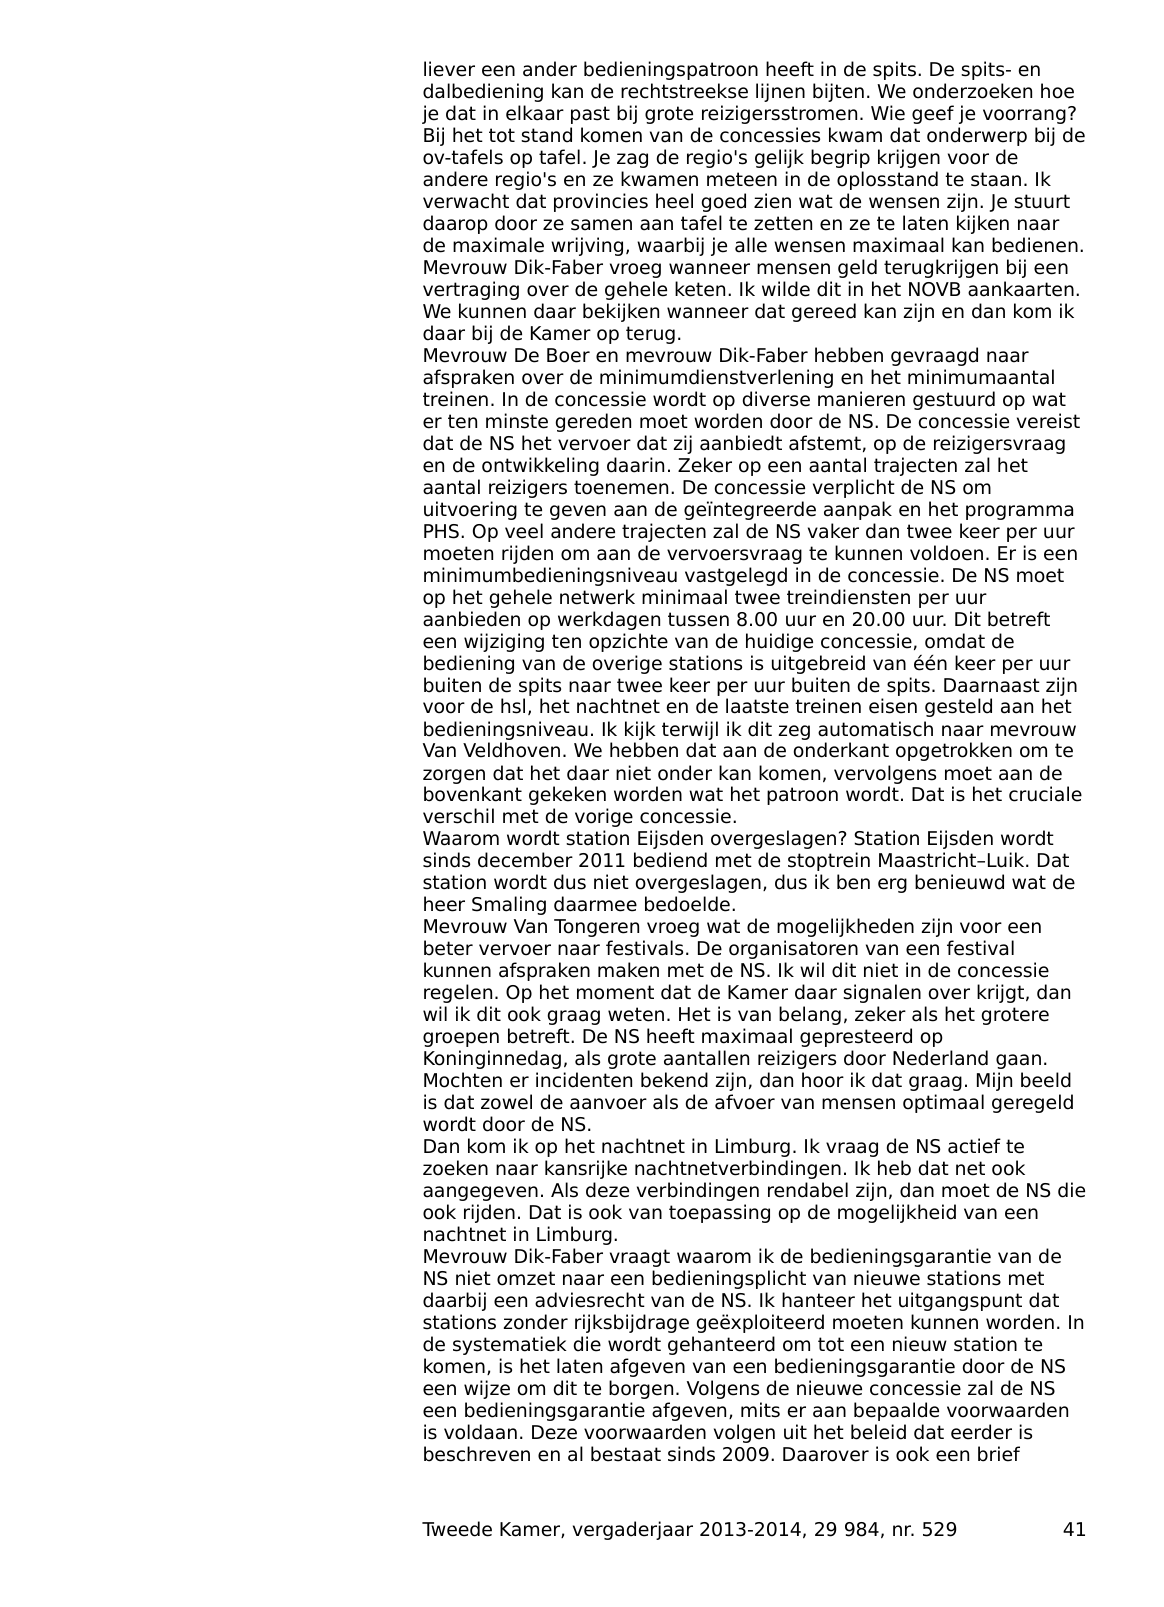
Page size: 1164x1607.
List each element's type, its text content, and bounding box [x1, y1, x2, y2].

text Mevrouw Dik-Faber vroeg wanneer mensen geld terugkrijgen bij een vertraging over de gehele keten. Ik wilde dit in het NOVB aankaarten. We kunnen daar bekijken wanneer dat gereed kan zijn en dan kom ik daar bij de Kamer op terug. [422, 257, 1087, 345]
text Mevrouw Van Tongeren vroeg wat de mogelijkheden zijn voor een beter vervoer naar festivals. De organisatoren van een festival kunnen afspraken maken met de NS. Ik wil dit niet in de concessie regelen. Op het moment dat de Kamer daar signalen over krijgt, dan wil ik dit ook graag weten. Het is van belang, zeker als het grotere groepen betreft. De NS heeft maximaal gepresteerd op Koninginnedag, als grote aantallen reizigers door Nederland gaan. Mochten er incidenten bekend zijn, dan hoor ik dat graag. Mijn beeld is dat zowel de aanvoer als de afvoer van mensen optimaal geregeld wordt door de NS. [422, 916, 1087, 1136]
text liever een ander bedieningspatroon heeft in de spits. De spits- en dalbediening kan de rechtstreekse lijnen bijten. We onderzoeken hoe je dat in elkaar past bij grote reizigersstromen. Wie geef je voorrang? Bij het tot stand komen van de concessies kwam dat onderwerp bij de ov-tafels op tafel. Je zag de regio's gelijk begrip krijgen voor de andere regio's en ze kwamen meteen in de oplosstand te staan. Ik verwacht dat provincies heel goed zien wat de wensen zijn. Je stuurt daarop door ze samen aan tafel te zetten en ze te laten kijken naar de maximale wrijving, waarbij je alle wensen maximaal kan bedienen. [422, 59, 1087, 257]
text Dan kom ik op het nachtnet in Limburg. Ik vraag de NS actief te zoeken naar kansrijke nachtnetverbindingen. Ik heb dat net ook aangegeven. Als deze verbindingen rendabel zijn, dan moet de NS die ook rijden. Dat is ook van toepassing op de mogelijkheid van een nachtnet in Limburg. [422, 1136, 1087, 1246]
text Mevrouw De Boer en mevrouw Dik-Faber hebben gevraagd naar afspraken over de minimumdienstverlening en het minimumaantal treinen. In de concessie wordt op diverse manieren gestuurd op wat er ten minste gereden moet worden door de NS. De concessie vereist dat de NS het vervoer dat zij aanbiedt afstemt, op de reizigersvraag en de ontwikkeling daarin. Zeker op een aantal trajecten zal het aantal reizigers toenemen. De concessie verplicht de NS om uitvoering te geven aan de geïntegreerde aanpak en het programma PHS. Op veel andere trajecten zal de NS vaker dan twee keer per uur moeten rijden om aan de vervoersvraag te kunnen voldoen. Er is een minimumbedieningsniveau vastgelegd in de concessie. De NS moet op het gehele netwerk minimaal twee treindiensten per uur aanbieden op werkdagen tussen 8.00 uur en 20.00 uur. Dit betreft een wijziging ten opzichte van de huidige concessie, omdat de bediening van de overige stations is uitgebreid van één keer per uur buiten de spits naar twee keer per uur buiten de spits. Daarnaast zijn voor de hsl, het nachtnet en de laatste treinen eisen gesteld aan het bedieningsniveau. Ik kijk terwijl ik dit zeg automatisch naar mevrouw Van Veldhoven. We hebben dat aan de onderkant opgetrokken om te zorgen dat het daar niet onder kan komen, vervolgens moet aan de bovenkant gekeken worden wat het patroon wordt. Dat is het cruciale verschil met de vorige concessie. [422, 345, 1087, 828]
text Waarom wordt station Eijsden overgeslagen? Station Eijsden wordt sinds december 2011 bediend met de stoptrein Maastricht–Luik. Dat station wordt dus niet overgeslagen, dus ik ben erg benieuwd wat de heer Smaling daarmee bedoelde. [422, 828, 1087, 916]
text Mevrouw Dik-Faber vraagt waarom ik de bedieningsgarantie van de NS niet omzet naar een bedieningsplicht van nieuwe stations met daarbij een adviesrecht van de NS. Ik hanteer het uitgangspunt dat stations zonder rijksbijdrage geëxploiteerd moeten kunnen worden. In de systematiek die wordt gehanteerd om tot een nieuw station te komen, is het laten afgeven van een bedieningsgarantie door de NS een wijze om dit te borgen. Volgens de nieuwe concessie zal de NS een bedieningsgarantie afgeven, mits er aan bepaalde voorwaarden is voldaan. Deze voorwaarden volgen uit het beleid dat eerder is beschreven en al bestaat sinds 2009. Daarover is ook een brief [422, 1246, 1087, 1466]
